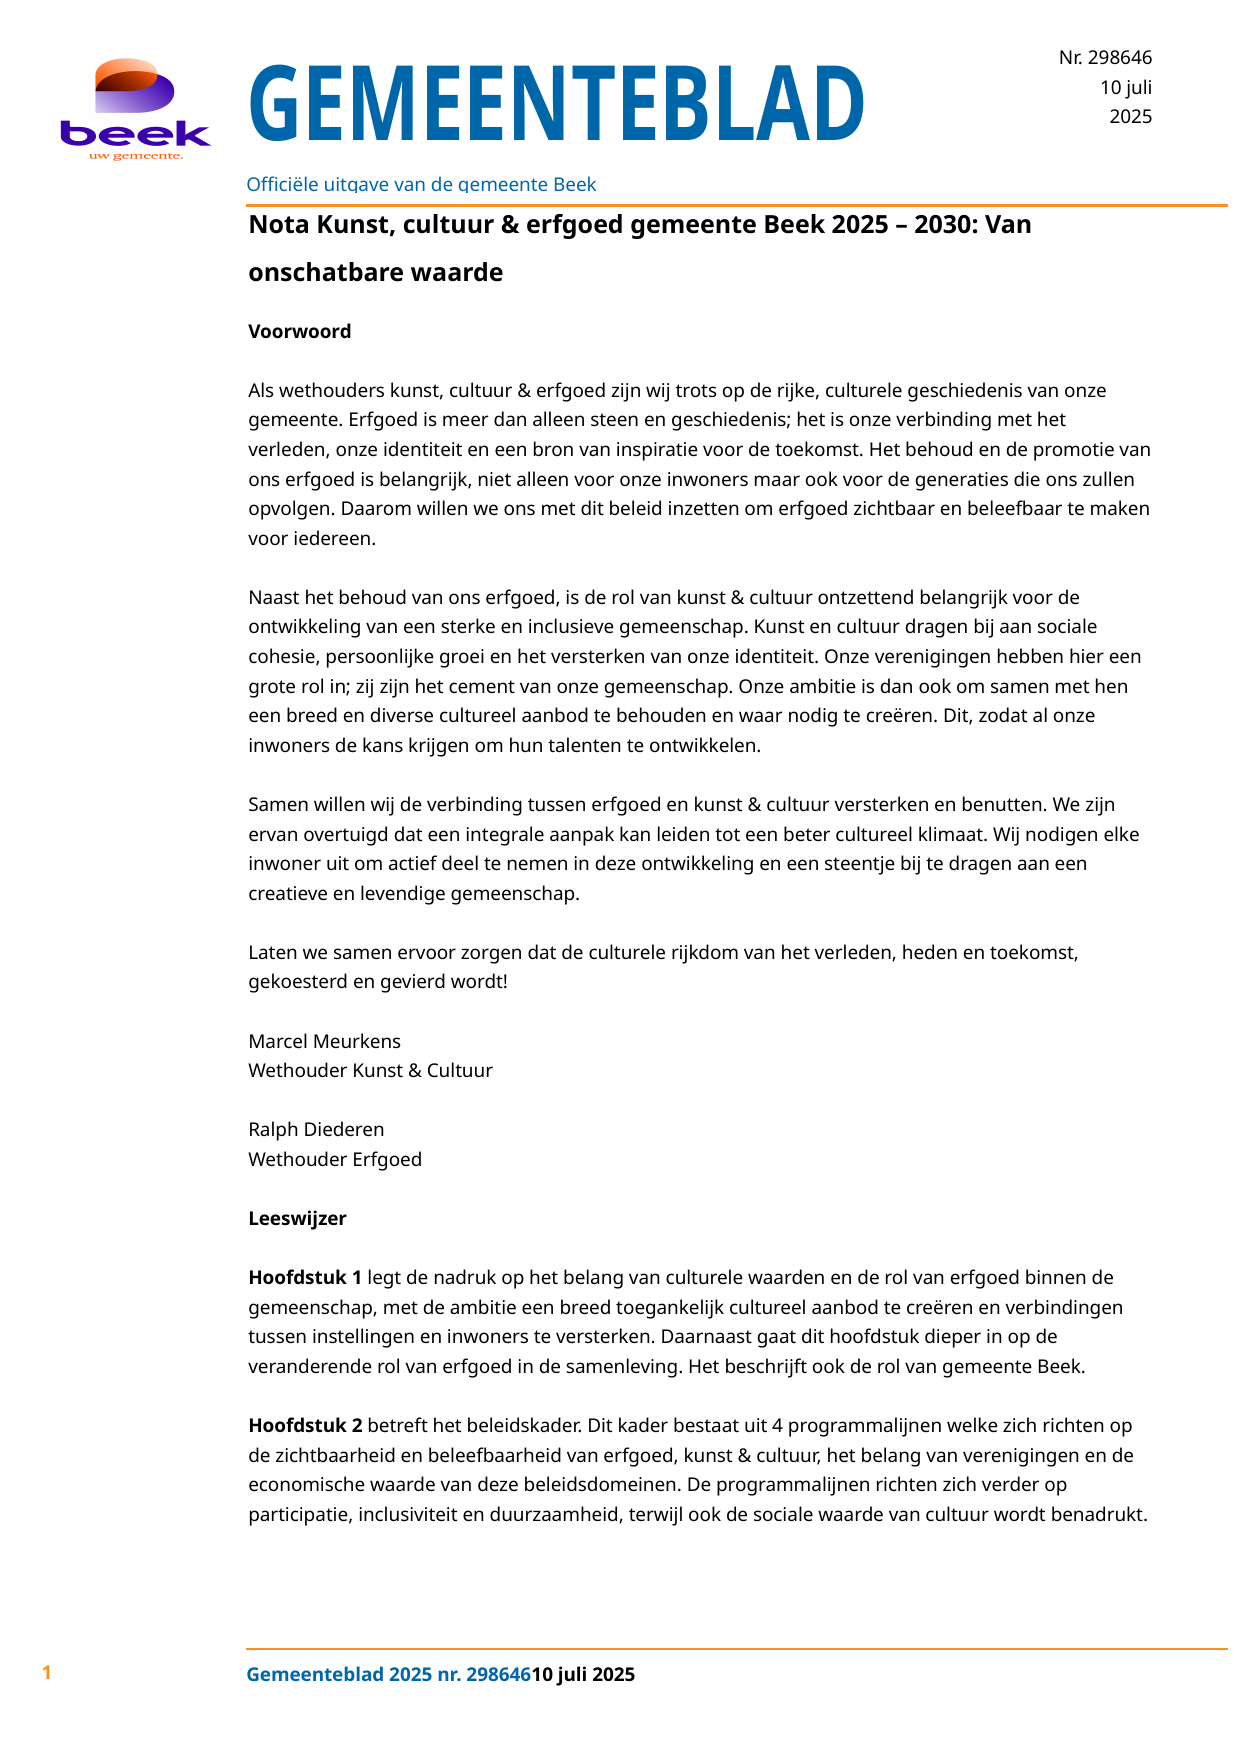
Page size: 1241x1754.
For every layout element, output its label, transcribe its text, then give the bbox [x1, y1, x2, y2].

picture [41, 47, 231, 172]
text Wethouder Kunst & Cultuur [248, 1057, 1152, 1083]
text Nota Kunst, cultuur & erfgoed gemeente Beek 2025 – 2030: Van onschatbare waarde [248, 207, 1152, 288]
text Samen willen wij de verbinding tussen erfgoed en kunst & cultuur versterken en benutten. We zijn ervan overtuigd dat een integrale aanpak kan leiden tot een beter cultureel klimaat. Wij nodigen elke inwoner uit om actief deel te nemen in deze ontwikkeling en een steentje bij te dragen aan een creatieve en levendige gemeenschap. [248, 791, 1152, 906]
text Leeswijzer [248, 1205, 1152, 1231]
text Voorwoord [248, 318, 1152, 344]
text Hoofdstuk 2 betreft het beleidskader. Dit kader bestaat uit 4 programmalijnen welke zich richten op de zichtbaarheid en beleefbaarheid van erfgoed, kunst & cultuur, het belang van verenigingen en de economische waarde van deze beleidsdomeinen. De programmalijnen richten zich verder op participatie, inclusiviteit en duurzaamheid, terwijl ook de sociale waarde van cultuur wordt benadrukt. [248, 1412, 1152, 1527]
text Marcel Meurkens [248, 1028, 1152, 1054]
text Hoofdstuk 1 legt de nadruk op het belang van culturele waarden en de rol van erfgoed binnen de gemeenschap, met de ambitie een breed toegankelijk cultureel aanbod te creëren en verbindingen tussen instellingen en inwoners te versterken. Daarnaast gaat dit hoofdstuk dieper in op de veranderende rol van erfgoed in de samenleving. Het beschrijft ook de rol van gemeente Beek. [248, 1264, 1152, 1379]
text Laten we samen ervoor zorgen dat de culturele rijkdom van het verleden, heden en toekomst, gekoesterd en gevierd wordt! [248, 939, 1152, 994]
text Naast het behoud van ons erfgoed, is de rol van kunst & cultuur ontzettend belangrijk voor de ontwikkeling van een sterke en inclusieve gemeenschap. Kunst en cultuur dragen bij aan sociale cohesie, persoonlijke groei en het versterken van onze identiteit. Onze verenigingen hebben hier een grote rol in; zij zijn het cement van onze gemeenschap. Onze ambitie is dan ook om samen met hen een breed en diverse cultureel aanbod te behouden en waar nodig te creëren. Dit, zodat al onze inwoners de kans krijgen om hun talenten te ontwikkelen. [248, 584, 1152, 758]
text Ralph Diederen [248, 1117, 1152, 1142]
text Wethouder Erfgoed [248, 1146, 1152, 1172]
text Als wethouders kunst, cultuur & erfgoed zijn wij trots op de rijke, culturele geschiedenis van onze gemeente. Erfgoed is meer dan alleen steen en geschiedenis; het is onze verbinding met het verleden, onze identiteit en een bron van inspiratie voor de toekomst. Het behoud en de promotie van ons erfgoed is belangrijk, niet alleen voor onze inwoners maar ook voor de generaties die ons zullen opvolgen. Daarom willen we ons met dit beleid inzetten om erfgoed zichtbaar en beleefbaar te maken voor iedereen. [248, 377, 1152, 551]
